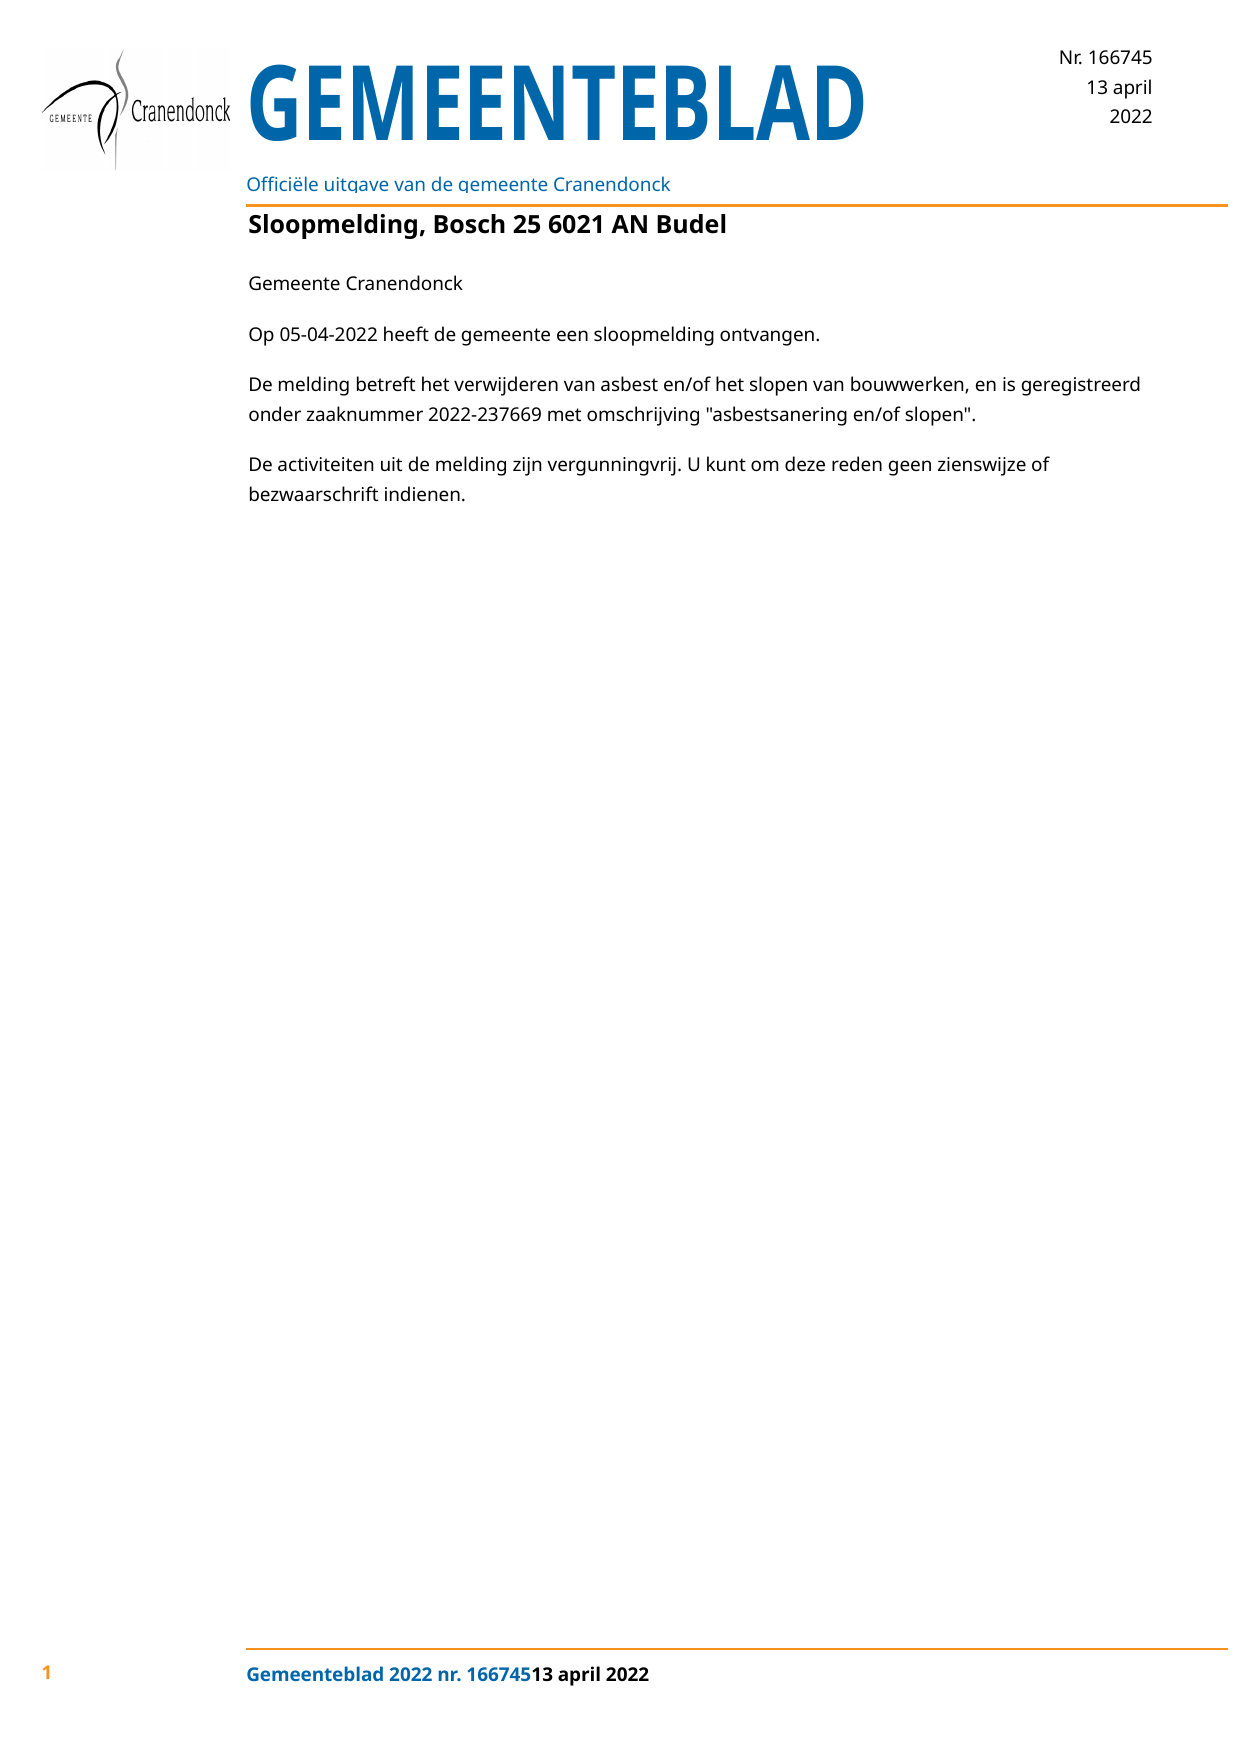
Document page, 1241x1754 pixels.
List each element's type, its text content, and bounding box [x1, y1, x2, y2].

text Gemeente Cranendonck [248, 270, 1152, 296]
text Sloopmelding, Bosch 25 6021 AN Budel [248, 207, 1152, 241]
text Op 05-04-2022 heeft de gemeente een sloopmelding ontvangen. [248, 321, 1152, 346]
text De melding betreft het verwijderen van asbest en/of het slopen van bouwwerken, en is geregistreerd onder zaaknummer 2022-237669 met omschrijving "asbestsanering en/of slopen". [248, 371, 1152, 426]
text De activiteiten uit de melding zijn vergunningvrij. U kunt om deze reden geen zienswijze of bezwaarschrift indienen. [248, 451, 1152, 506]
picture [41, 47, 231, 172]
